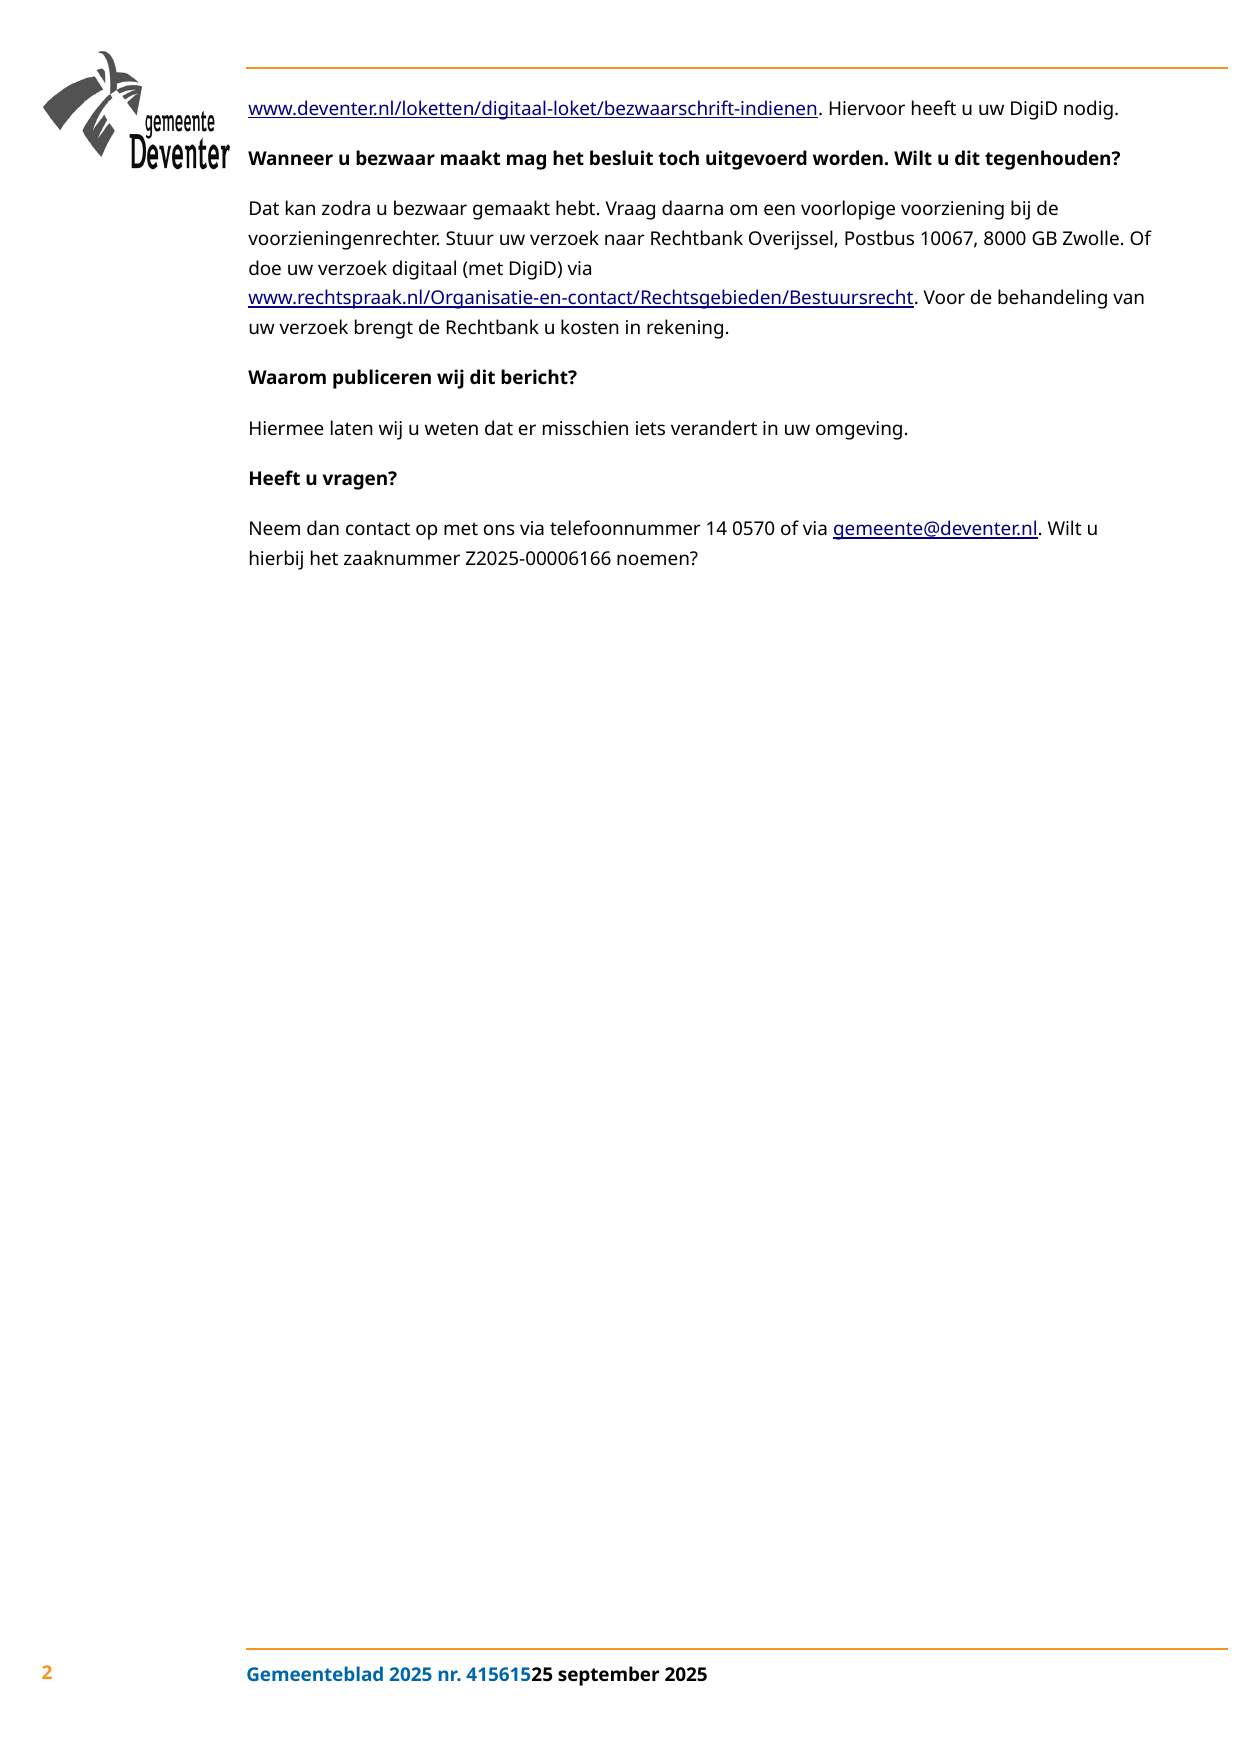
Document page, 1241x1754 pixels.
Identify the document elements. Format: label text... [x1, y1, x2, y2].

text Hiermee laten wij u weten dat er misschien iets verandert in uw omgeving. [248, 415, 1152, 441]
text www.deventer.nl/loketten/digitaal-loket/bezwaarschrift-indienen. Hiervoor heeft u uw DigiD nodig. [248, 95, 1152, 121]
text Waarom publiceren wij dit bericht? [248, 364, 1152, 390]
text Neem dan contact op met ons via telefoonnummer 14 0570 of via gemeente@deventer.nl. Wilt u hierbij het zaaknummer Z2025-00006166 noemen? [248, 516, 1152, 571]
text Heeft u vragen? [248, 465, 1152, 491]
picture [41, 47, 231, 172]
text Wanneer u bezwaar maakt mag het besluit toch uitgevoerd worden. Wilt u dit tegenhouden? [248, 145, 1152, 171]
text Dat kan zodra u bezwaar gemaakt hebt. Vraag daarna om een voorlopige voorziening bij de voorzieningenrechter. Stuur uw verzoek naar Rechtbank Overijssel, Postbus 10067, 8000 GB Zwolle. Of doe uw verzoek digitaal (met DigiD) via www.rechtspraak.nl/Organisatie-en-contact/Rechtsgebieden/Bestuursrecht. Voor de behandeling van uw verzoek brengt de Rechtbank u kosten in rekening. [248, 196, 1152, 340]
